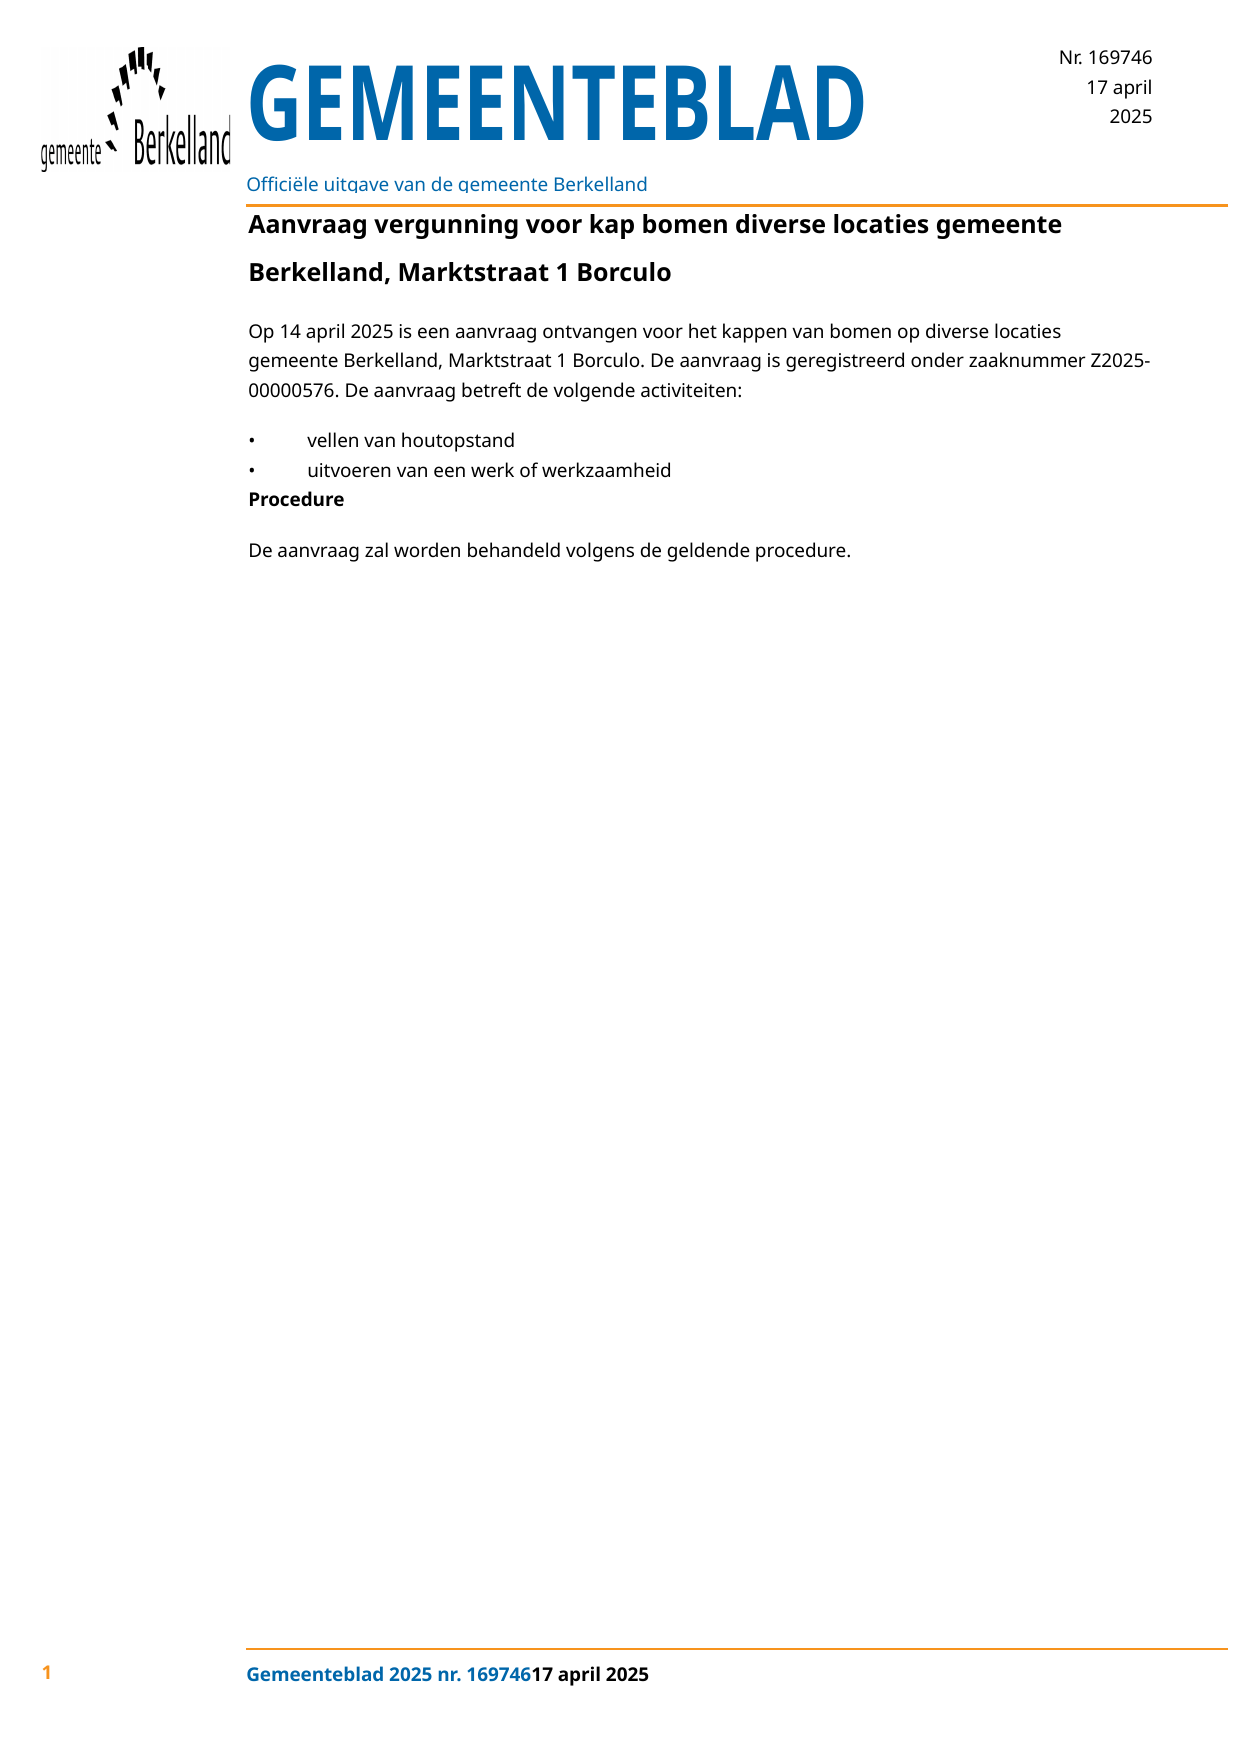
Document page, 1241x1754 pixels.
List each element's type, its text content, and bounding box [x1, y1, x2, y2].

list uitvoeren van een werk of werkzaamheid [248, 457, 1152, 483]
text Procedure [248, 487, 1152, 512]
text Aanvraag vergunning voor kap bomen diverse locaties gemeente Berkelland, Marktstraat 1 Borculo [248, 207, 1152, 288]
picture [41, 47, 231, 172]
text De aanvraag zal worden behandeld volgens de geldende procedure. [248, 537, 1152, 563]
list vellen van houtopstand [248, 427, 1152, 453]
text Op 14 april 2025 is een aanvraag ontvangen voor het kappen van bomen op diverse locaties gemeente Berkelland, Marktstraat 1 Borculo. De aanvraag is geregistreerd onder zaaknummer Z2025-00000576. De aanvraag betreft de volgende activiteiten: [248, 318, 1152, 403]
